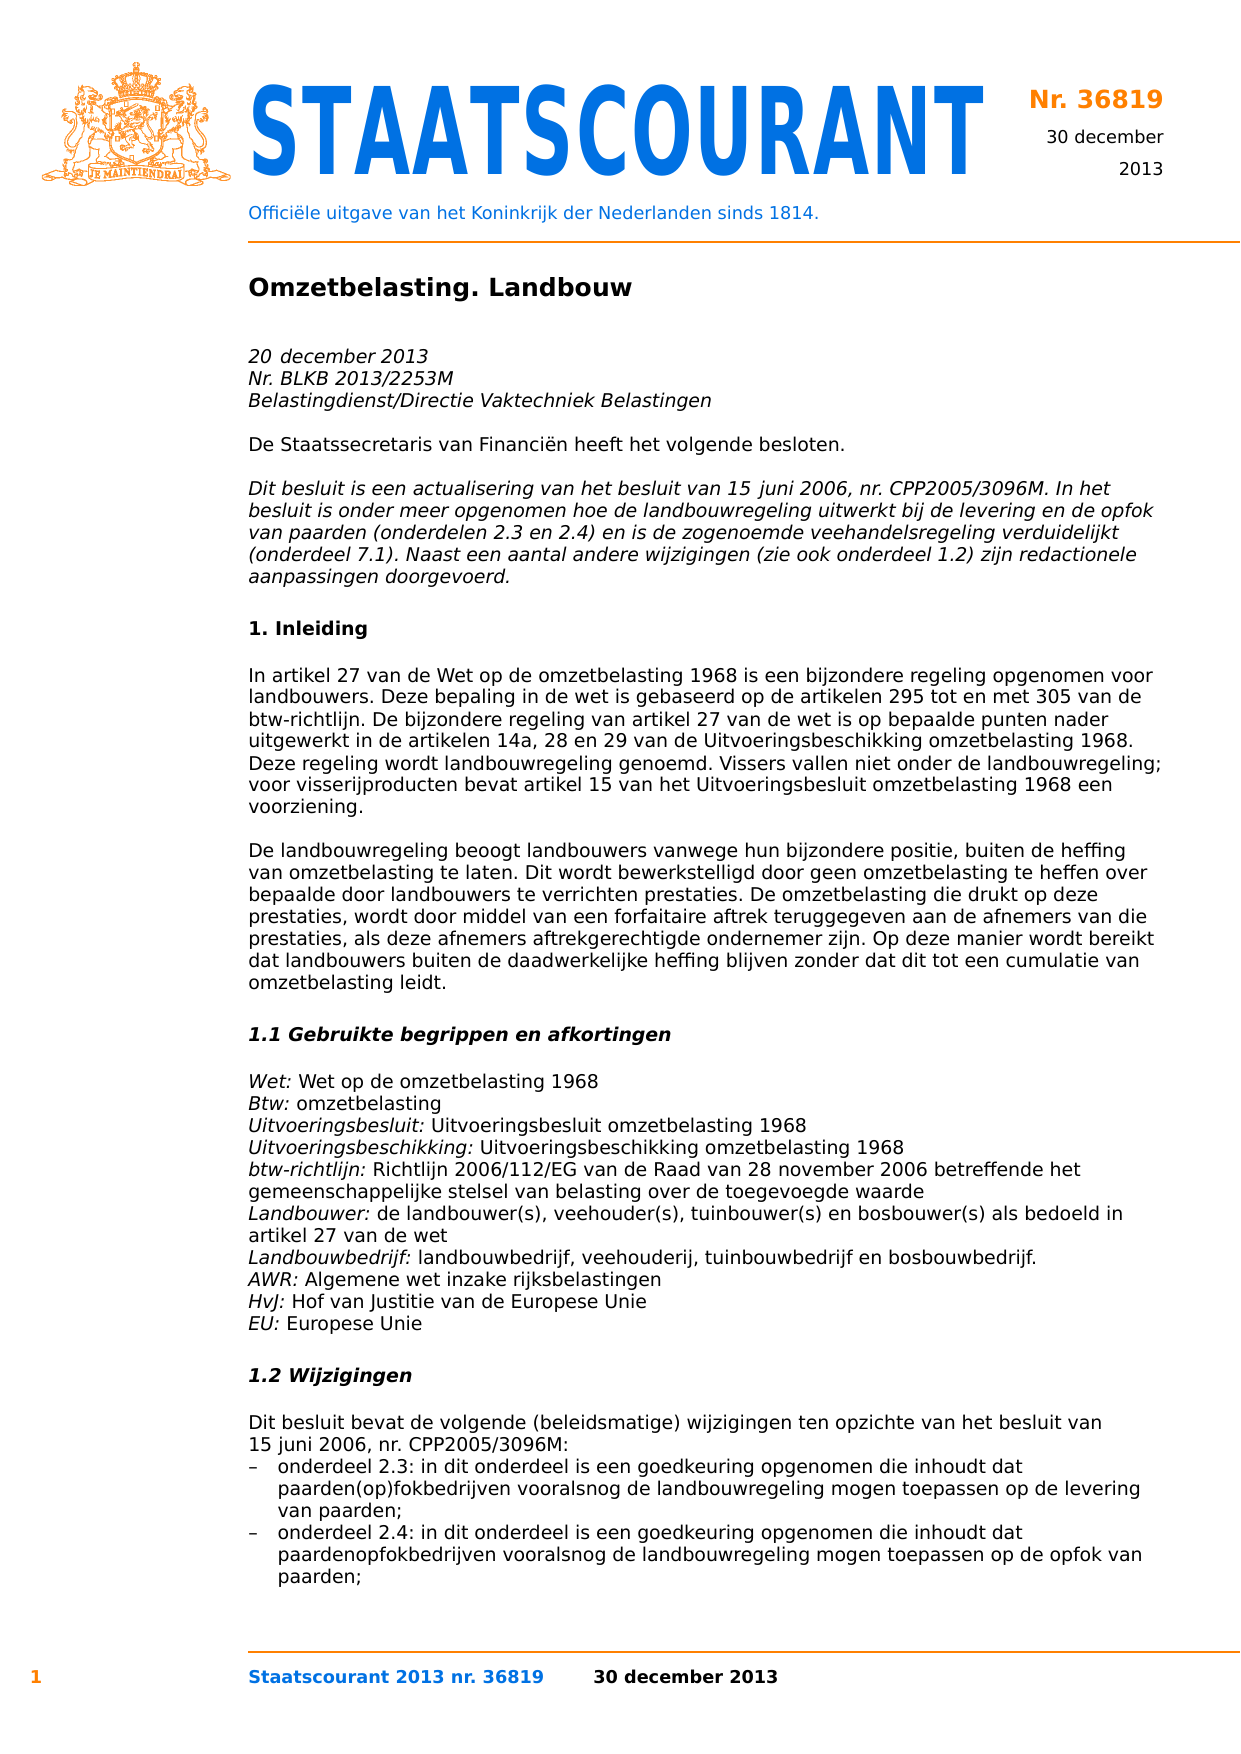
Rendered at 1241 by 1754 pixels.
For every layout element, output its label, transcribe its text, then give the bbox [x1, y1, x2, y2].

text Dit besluit bevat de volgende (beleidsmatige) wijzigingen ten opzichte van het besluit van 15 juni 2006, nr. CPP2005/3096M: [248, 1412, 1163, 1456]
text Belastingdienst/Directie Vaktechniek Belastingen [248, 390, 1163, 412]
text – onderdeel 2.3: in dit onderdeel is een goedkeuring opgenomen die inhoudt dat paarden(op)fokbedrijven vooralsnog de landbouwregeling mogen toepassen op de levering van paarden; [248, 1456, 1163, 1522]
text De Staatssecretaris van Financiën heeft het volgende besloten. [248, 434, 1163, 456]
text – onderdeel 2.4: in dit onderdeel is een goedkeuring opgenomen die inhoudt dat paardenopfokbedrijven vooralsnog de landbouwregeling mogen toepassen op de opfok van paarden; [248, 1522, 1163, 1588]
text Dit besluit is een actualisering van het besluit van 15 juni 2006, nr. CPP2005/3096M. In het besluit is onder meer opgenomen hoe de landbouwregeling uitwerkt bij de levering en de opfok van paarden (onderdelen 2.3 en 2.4) en is de zogenoemde veehandelsregeling verduidelijkt (onderdeel 7.1). Naast een aantal andere wijzigingen (zie ook onderdeel 1.2) zijn redactionele aanpassingen doorgevoerd. [248, 478, 1163, 587]
text btw-richtlijn: Richtlijn 2006/112/EG van de Raad van 28 november 2006 betreffende het gemeenschappelijke stelsel van belasting over de toegevoegde waarde [248, 1159, 1163, 1203]
text EU: Europese Unie [248, 1313, 1163, 1335]
text Nr. BLKB 2013/2253M [248, 368, 1163, 390]
text Landbouwer: de landbouwer(s), veehouder(s), tuinbouwer(s) en bosbouwer(s) als bedoeld in artikel 27 van de wet [248, 1203, 1163, 1247]
table_header Nr. 36819 [998, 62, 1240, 121]
subtitle 1. Inleiding [248, 617, 1163, 639]
text In artikel 27 van de Wet op de omzetbelasting 1968 is een bijzondere regeling opgenomen voor landbouwers. Deze bepaling in de wet is gebaseerd op de artikelen 295 tot en met 305 van de btw-richtlijn. De bijzondere regeling van artikel 27 van de wet is op bepaalde punten nader uitgewerkt in de artikelen 14a, 28 en 29 van de Uitvoeringsbeschikking omzetbelasting 1968. Deze regeling wordt landbouwregeling genoemd. Vissers vallen niet onder de landbouwregeling; voor visserijproducten bevat artikel 15 van het Uitvoeringsbesluit omzetbelasting 1968 een voorziening. [248, 664, 1163, 818]
picture [41, 62, 231, 186]
text HvJ: Hof van Justitie van de Europese Unie [248, 1291, 1163, 1313]
table_cell Officiële uitgave van het Koninkrijk der Nederlanden sinds 1814. [248, 203, 1240, 241]
table_header STAATSCOURANT [248, 62, 998, 203]
text Wet: Wet op de omzetbelasting 1968 [248, 1071, 1163, 1093]
text Uitvoeringsbeschikking: Uitvoeringsbeschikking omzetbelasting 1968 [248, 1137, 1163, 1159]
text 20 december 2013 [248, 346, 1163, 368]
table_cell 2013 [998, 153, 1240, 203]
text Landbouwbedrijf: landbouwbedrijf, veehouderij, tuinbouwbedrijf en bosbouwbedrijf. [248, 1247, 1163, 1269]
table_cell 30 december [998, 121, 1240, 153]
text De landbouwregeling beoogt landbouwers vanwege hun bijzondere positie, buiten de heffing van omzetbelasting te laten. Dit wordt bewerkstelligd door geen omzetbelasting te heffen over bepaalde door landbouwers te verrichten prestaties. De omzetbelasting die drukt op deze prestaties, wordt door middel van een forfaitaire aftrek teruggegeven aan de afnemers van die prestaties, als deze afnemers aftrekgerechtigde ondernemer zijn. Op deze manier wordt bereikt dat landbouwers buiten de daadwerkelijke heffing blijven zonder dat dit tot een cumulatie van omzetbelasting leidt. [248, 840, 1163, 994]
subtitle 1.1 Gebruikte begrippen en afkortingen [248, 1024, 1163, 1046]
subtitle 1.2 Wijzigingen [248, 1365, 1163, 1387]
text Btw: omzetbelasting [248, 1093, 1163, 1115]
text Uitvoeringsbesluit: Uitvoeringsbesluit omzetbelasting 1968 [248, 1115, 1163, 1137]
table_header [25, 62, 248, 241]
subtitle Omzetbelasting. Landbouw [248, 273, 1163, 302]
text AWR: Algemene wet inzake rijksbelastingen [248, 1269, 1163, 1291]
